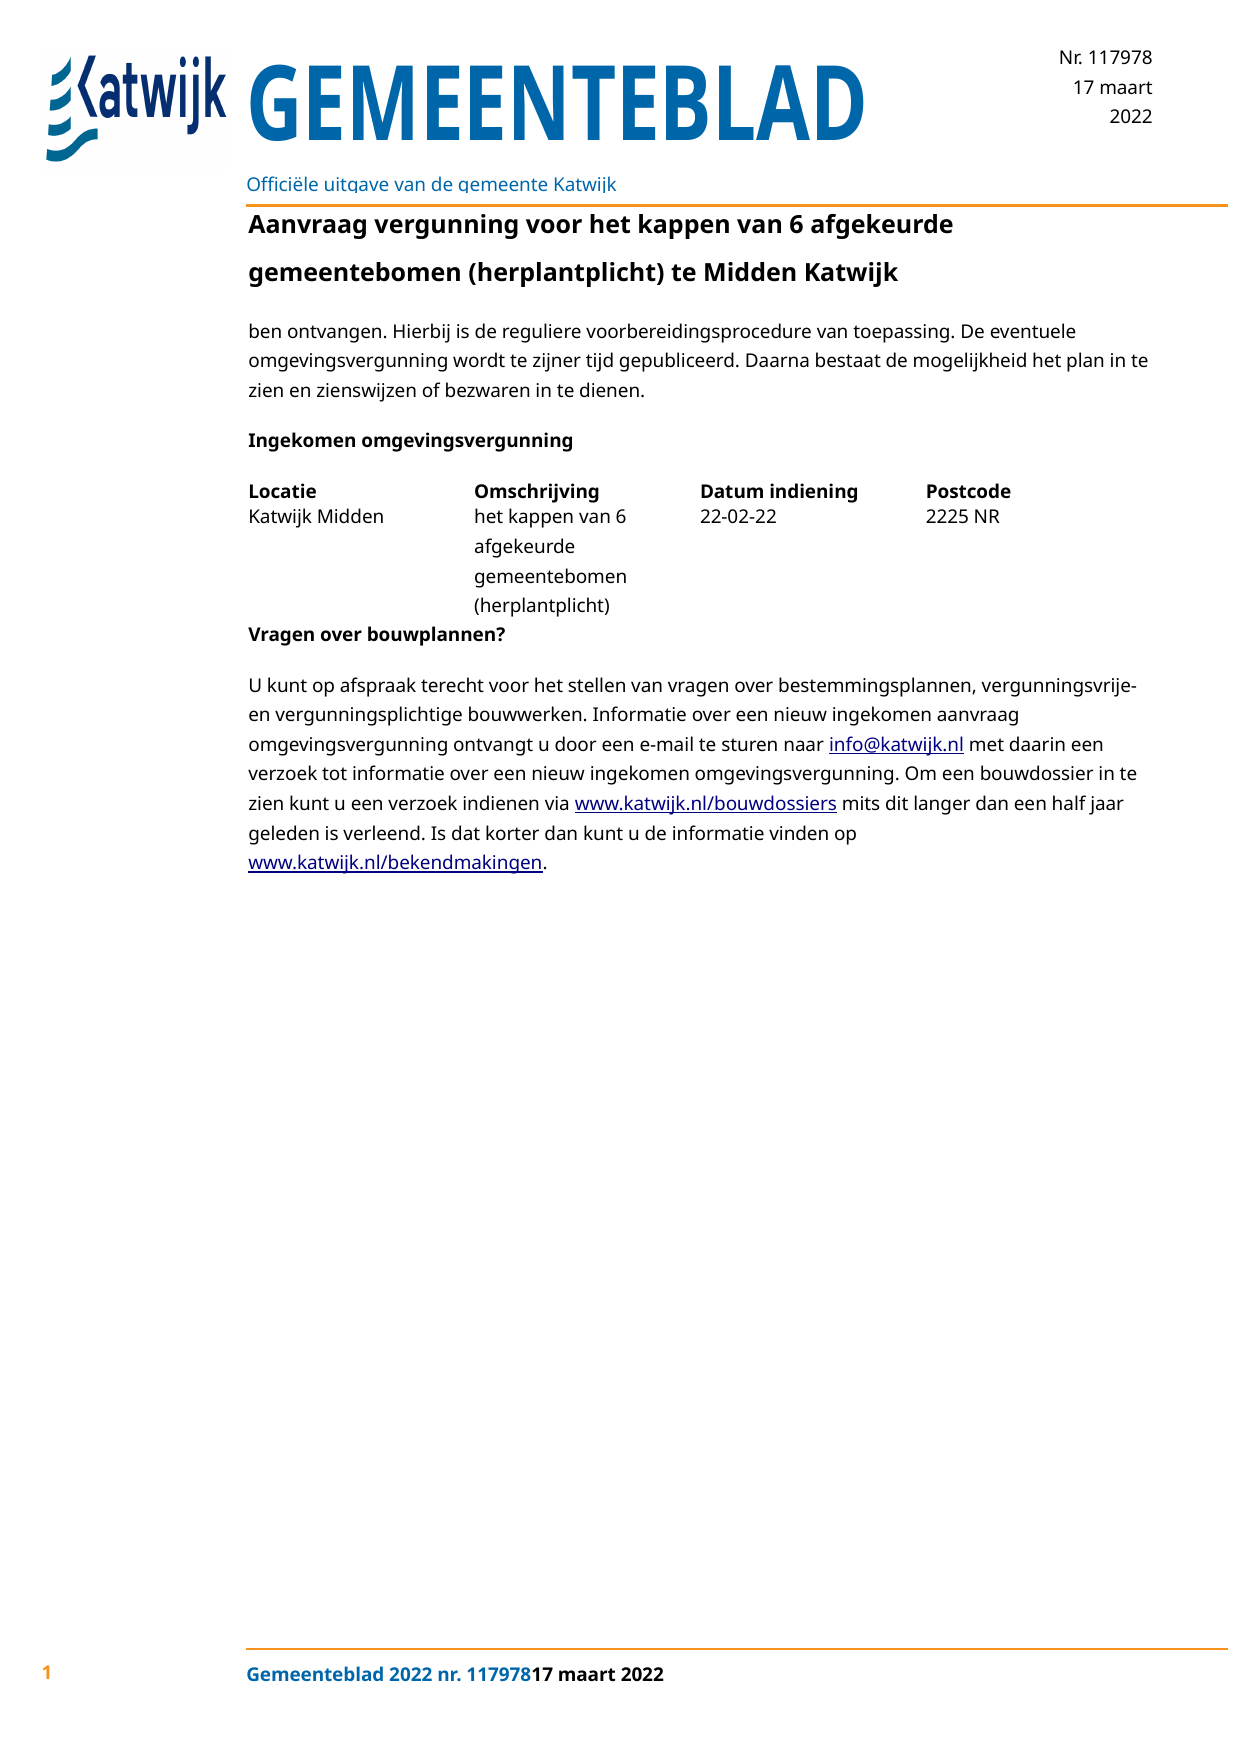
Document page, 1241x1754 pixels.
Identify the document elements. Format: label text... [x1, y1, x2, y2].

text U kunt op afspraak terecht voor het stellen van vragen over bestemmingsplannen, vergunningsvrije- en vergunningsplichtige bouwwerken. Informatie over een nieuw ingekomen aanvraag omgevingsvergunning ontvangt u door een e-mail te sturen naar info@katwijk.nl met daarin een verzoek tot informatie over een nieuw ingekomen omgevingsvergunning. Om een bouwdossier in te zien kunt u een verzoek indienen via www.katwijk.nl/bouwdossiers mits dit langer dan een half jaar geleden is verleend. Is dat korter dan kunt u de informatie vinden op www.katwijk.nl/bekendmakingen. [248, 672, 1152, 875]
table_cell 22-02-22 [700, 504, 926, 618]
table_header Postcode [926, 478, 1152, 504]
text Aanvraag vergunning voor het kappen van 6 afgekeurde gemeentebomen (herplantplicht) te Midden Katwijk [248, 207, 1152, 288]
text ben ontvangen. Hierbij is de reguliere voorbereidingsprocedure van toepassing. De eventuele omgevingsvergunning wordt te zijner tijd gepubliceerd. Daarna bestaat de mogelijkheid het plan in te zien en zienswijzen of bezwaren in te dienen. [248, 318, 1152, 403]
text Vragen over bouwplannen? [248, 621, 1152, 647]
table_header Datum indiening [700, 478, 926, 504]
table_header Omschrijving [474, 478, 700, 504]
table_cell het kappen van 6 afgekeurde gemeentebomen (herplantplicht) [474, 504, 700, 618]
picture [41, 47, 231, 172]
table_cell 2225 NR [926, 504, 1152, 618]
text Ingekomen omgevingsvergunning [248, 427, 1152, 453]
table_header Locatie [248, 478, 474, 504]
table_cell Katwijk Midden [248, 504, 474, 618]
